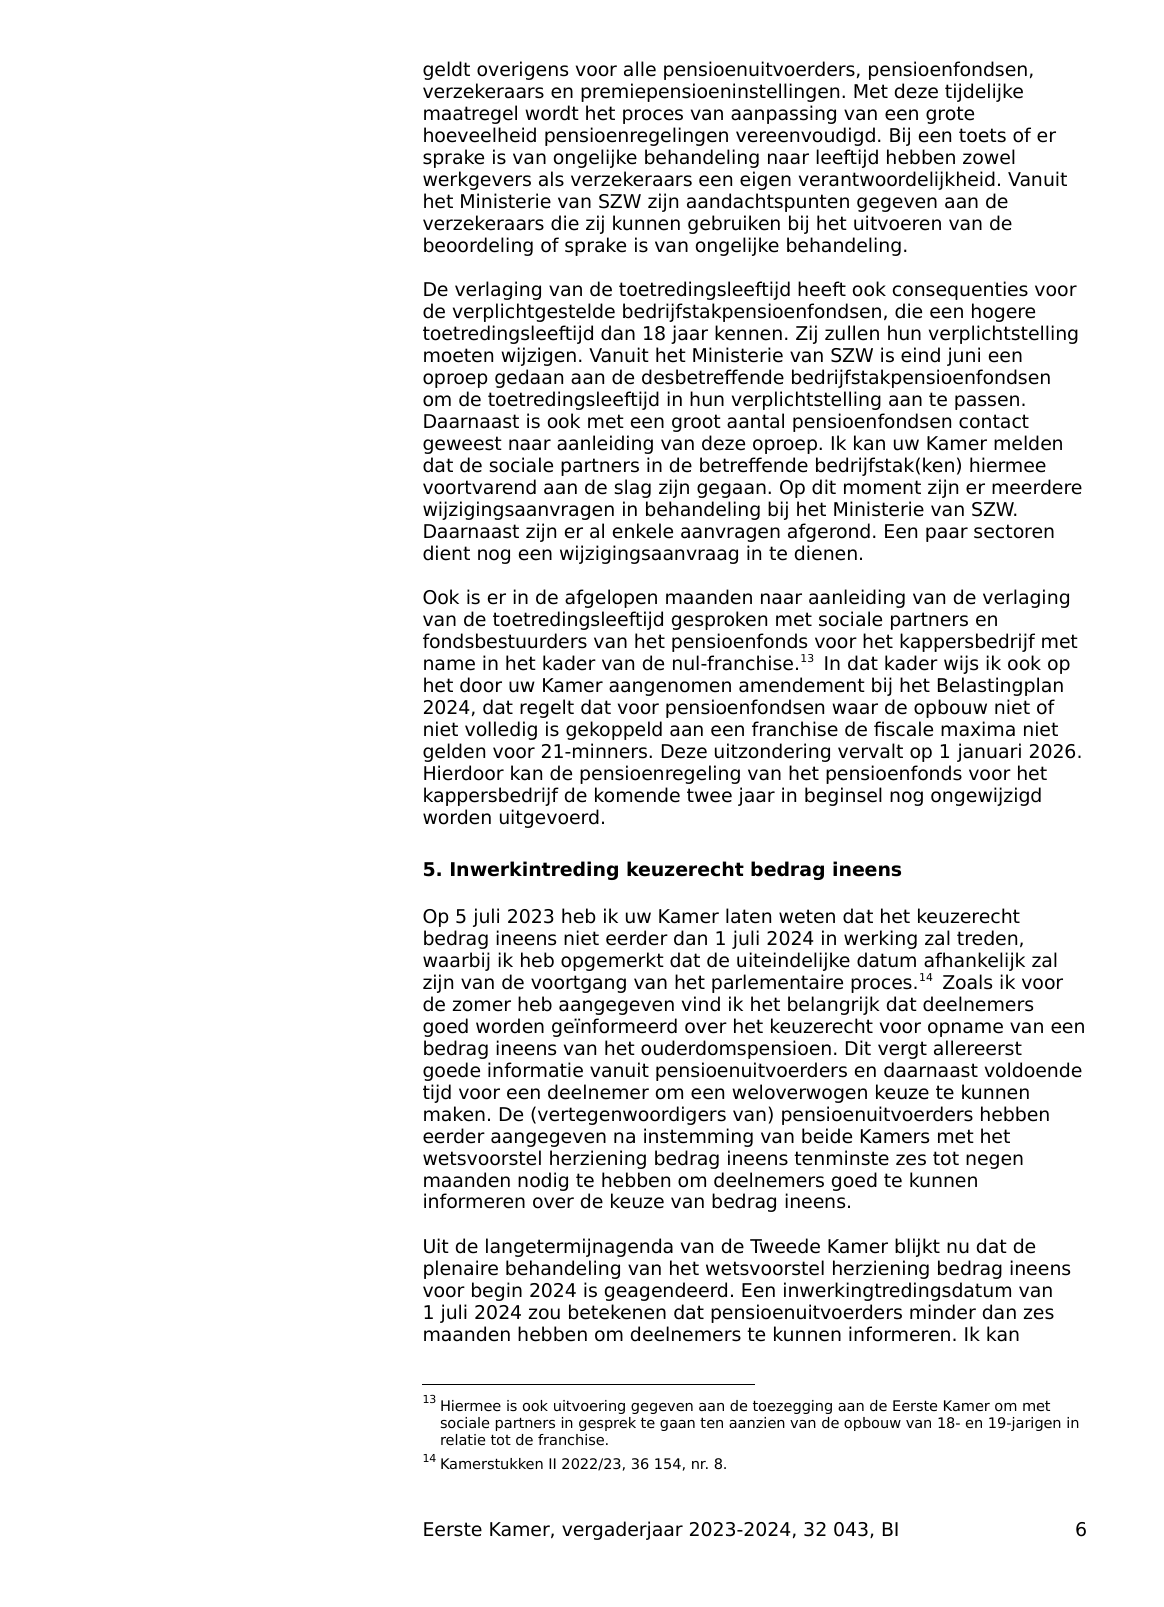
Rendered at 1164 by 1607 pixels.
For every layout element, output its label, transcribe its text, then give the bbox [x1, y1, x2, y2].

text De verlaging van de toetredingsleeftijd heeft ook consequenties voor de verplichtgestelde bedrijfstakpensioenfondsen, die een hogere toetredingsleeftijd dan 18 jaar kennen. Zij zullen hun verplichtstelling moeten wijzigen. Vanuit het Ministerie van SZW is eind juni een oproep gedaan aan de desbetreffende bedrijfstakpensioenfondsen om de toetredingsleeftijd in hun verplichtstelling aan te passen. Daarnaast is ook met een groot aantal pensioenfondsen contact geweest naar aanleiding van deze oproep. Ik kan uw Kamer melden dat de sociale partners in de betreffende bedrijfstak(ken) hiermee voortvarend aan de slag zijn gegaan. Op dit moment zijn er meerdere wijzigingsaanvragen in behandeling bij het Ministerie van SZW. Daarnaast zijn er al enkele aanvragen afgerond. Een paar sectoren dient nog een wijzigingsaanvraag in te dienen. [422, 279, 1087, 565]
text Uit de langetermijnagenda van de Tweede Kamer blijkt nu dat de plenaire behandeling van het wetsvoorstel herziening bedrag ineens voor begin 2024 is geagendeerd. Een inwerkingtredingsdatum van 1 juli 2024 zou betekenen dat pensioenuitvoerders minder dan zes maanden hebben om deelnemers te kunnen informeren. Ik kan [422, 1236, 1087, 1346]
text Op 5 juli 2023 heb ik uw Kamer laten weten dat het keuzerecht bedrag ineens niet eerder dan 1 juli 2024 in werking zal treden, waarbij ik heb opgemerkt dat de uiteindelijke datum afhankelijk zal zijn van de voortgang van het parlementaire proces. Zoals ik voor de zomer heb aangegeven vind ik het belangrijk dat deelnemers goed worden geïnformeerd over het keuzerecht voor opname van een bedrag ineens van het ouderdomspensioen. Dit vergt allereerst goede informatie vanuit pensioenuitvoerders en daarnaast voldoende tijd voor een deelnemer om een weloverwogen keuze te kunnen maken. De (vertegenwoordigers van) pensioenuitvoerders hebben eerder aangegeven na instemming van beide Kamers met het wetsvoorstel herziening bedrag ineens tenminste zes tot negen maanden nodig te hebben om deelnemers goed te kunnen informeren over de keuze van bedrag ineens. [422, 906, 1087, 1213]
text Hiermee is ook uitvoering gegeven aan de toezegging aan de Eerste Kamer om met sociale partners in gesprek te gaan ten aanzien van de opbouw van 18- en 19-jarigen in relatie tot de franchise. [422, 1393, 1087, 1449]
text Kamerstukken II 2022/23, 36 154, nr. 8. [422, 1452, 1087, 1474]
text geldt overigens voor alle pensioenuitvoerders, pensioenfondsen, verzekeraars en premiepensioeninstellingen. Met deze tijdelijke maatregel wordt het proces van aanpassing van een grote hoeveelheid pensioenregelingen vereenvoudigd. Bij een toets of er sprake is van ongelijke behandeling naar leeftijd hebben zowel werkgevers als verzekeraars een eigen verantwoordelijkheid. Vanuit het Ministerie van SZW zijn aandachtspunten gegeven aan de verzekeraars die zij kunnen gebruiken bij het uitvoeren van de beoordeling of sprake is van ongelijke behandeling. [422, 59, 1087, 257]
subtitle 5. Inwerkintreding keuzerecht bedrag ineens [422, 859, 1087, 881]
text Ook is er in de afgelopen maanden naar aanleiding van de verlaging van de toetredingsleeftijd gesproken met sociale partners en fondsbestuurders van het pensioenfonds voor het kappersbedrijf met name in het kader van de nul-franchise. In dat kader wijs ik ook op het door uw Kamer aangenomen amendement bij het Belastingplan 2024, dat regelt dat voor pensioenfondsen waar de opbouw niet of niet volledig is gekoppeld aan een franchise de fiscale maxima niet gelden voor 21-minners. Deze uitzondering vervalt op 1 januari 2026. Hierdoor kan de pensioenregeling van het pensioenfonds voor het kappersbedrijf de komende twee jaar in beginsel nog ongewijzigd worden uitgevoerd. [422, 587, 1087, 829]
